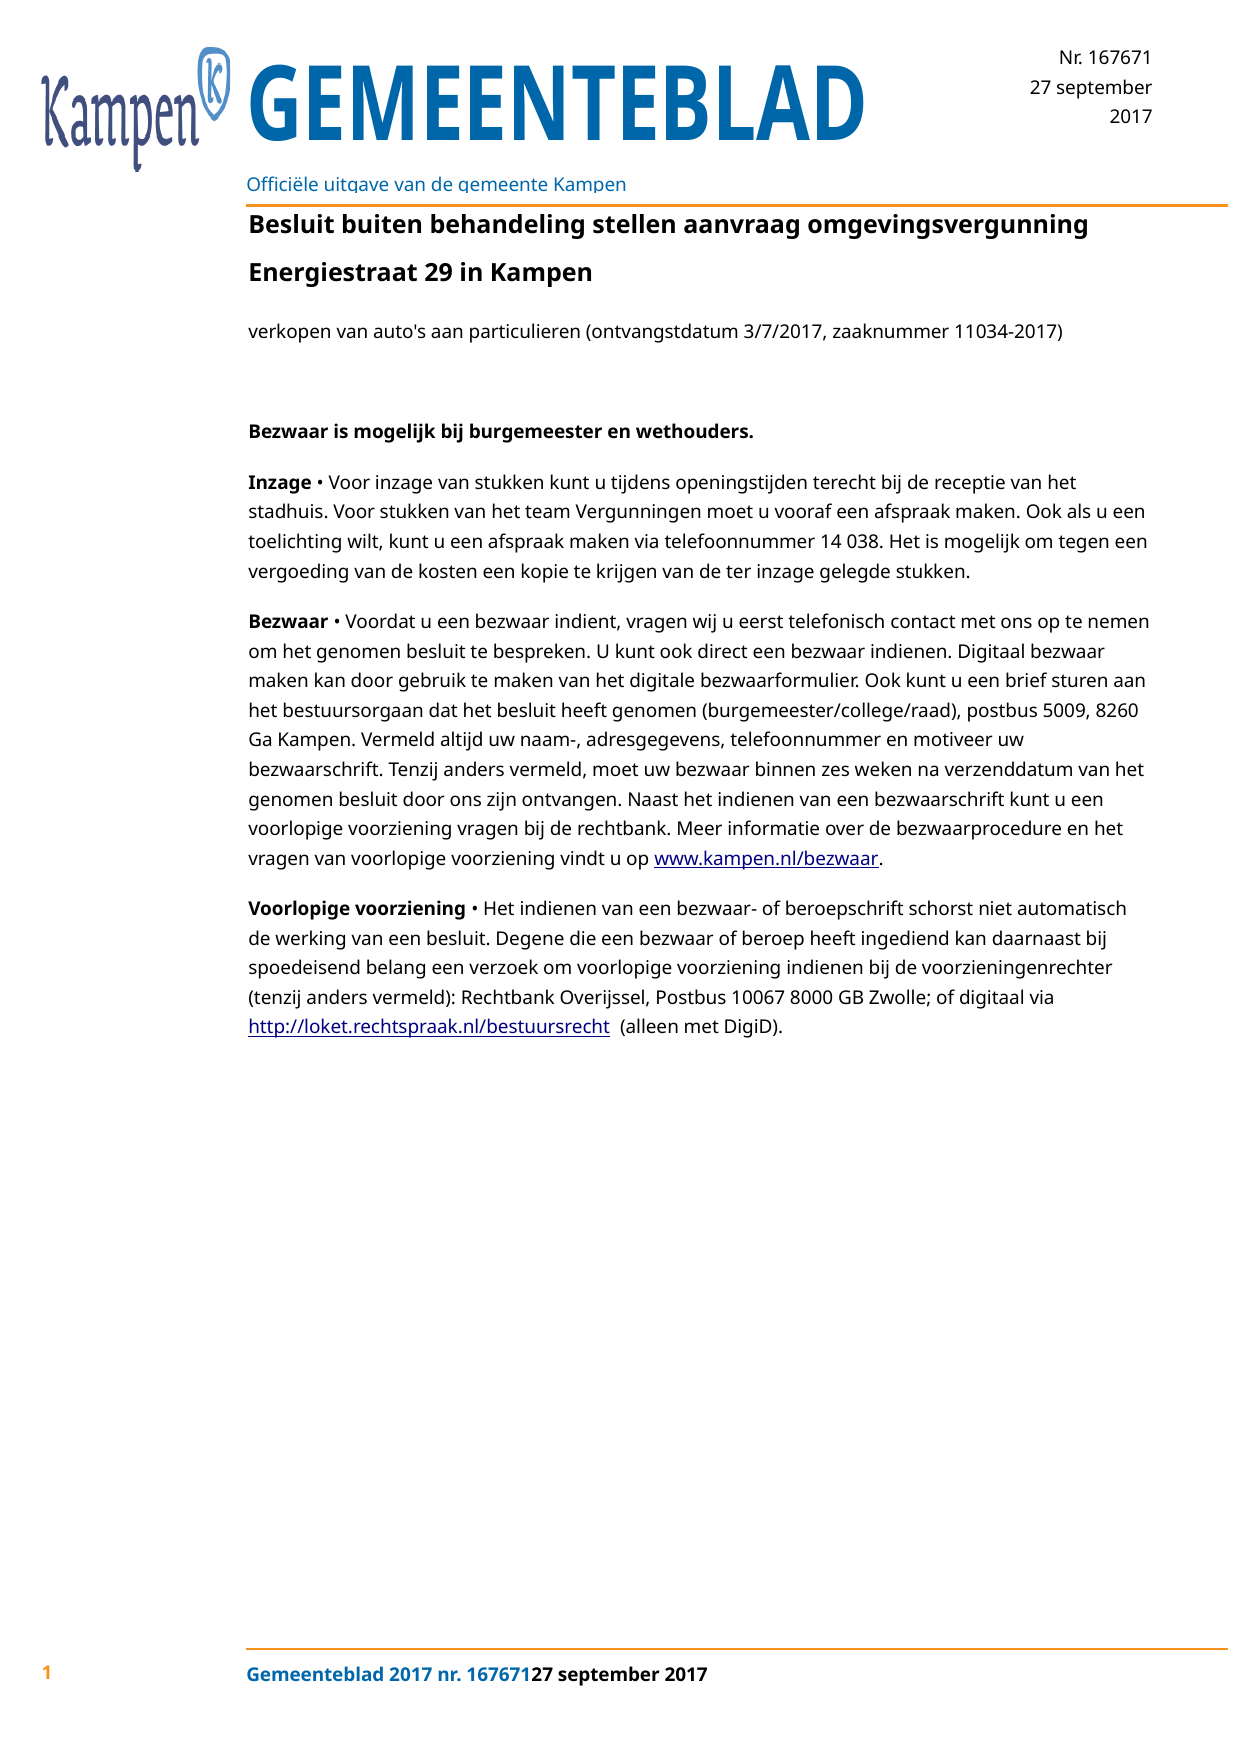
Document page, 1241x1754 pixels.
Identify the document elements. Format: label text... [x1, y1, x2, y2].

picture [41, 47, 231, 172]
text Inzage • Voor inzage van stukken kunt u tijdens openingstijden terecht bij de receptie van het stadhuis. Voor stukken van het team Vergunningen moet u vooraf een afspraak maken. Ook als u een toelichting wilt, kunt u een afspraak maken via telefoonnummer 14 038. Het is mogelijk om tegen een vergoeding van de kosten een kopie te krijgen van de ter inzage gelegde stukken. [248, 469, 1152, 584]
text verkopen van auto's aan particulieren (ontvangstdatum 3/7/2017, zaaknummer 11034-2017) [248, 318, 1152, 344]
text Bezwaar • Voordat u een bezwaar indient, vragen wij u eerst telefonisch contact met ons op te nemen om het genomen besluit te bespreken. U kunt ook direct een bezwaar indienen. Digitaal bezwaar maken kan door gebruik te maken van het digitale bezwaarformulier. Ook kunt u een brief sturen aan het bestuursorgaan dat het besluit heeft genomen (burgemeester/college/raad), postbus 5009, 8260 Ga Kampen. Vermeld altijd uw naam-, adresgegevens, telefoonnummer en motiveer uw bezwaarschrift. Tenzij anders vermeld, moet uw bezwaar binnen zes weken na verzenddatum van het genomen besluit door ons zijn ontvangen. Naast het indienen van een bezwaarschrift kunt u een voorlopige voorziening vragen bij de rechtbank. Meer informatie over de bezwaarprocedure en het vragen van voorlopige voorziening vindt u op www.kampen.nl/bezwaar. [248, 608, 1152, 871]
text Bezwaar is mogelijk bij burgemeester en wethouders. [248, 419, 1152, 444]
text Voorlopige voorziening • Het indienen van een bezwaar- of beroepschrift schorst niet automatisch de werking van een besluit. Degene die een bezwaar of beroep heeft ingediend kan daarnaast bij spoedeisend belang een verzoek om voorlopige voorziening indienen bij de voorzieningenrechter (tenzij anders vermeld): Rechtbank Overijssel, Postbus 10067 8000 GB Zwolle; of digitaal via http://loket.rechtspraak.nl/bestuursrecht (alleen met DigiD). [248, 895, 1152, 1039]
text Besluit buiten behandeling stellen aanvraag omgevingsvergunning Energiestraat 29 in Kampen [248, 207, 1152, 288]
